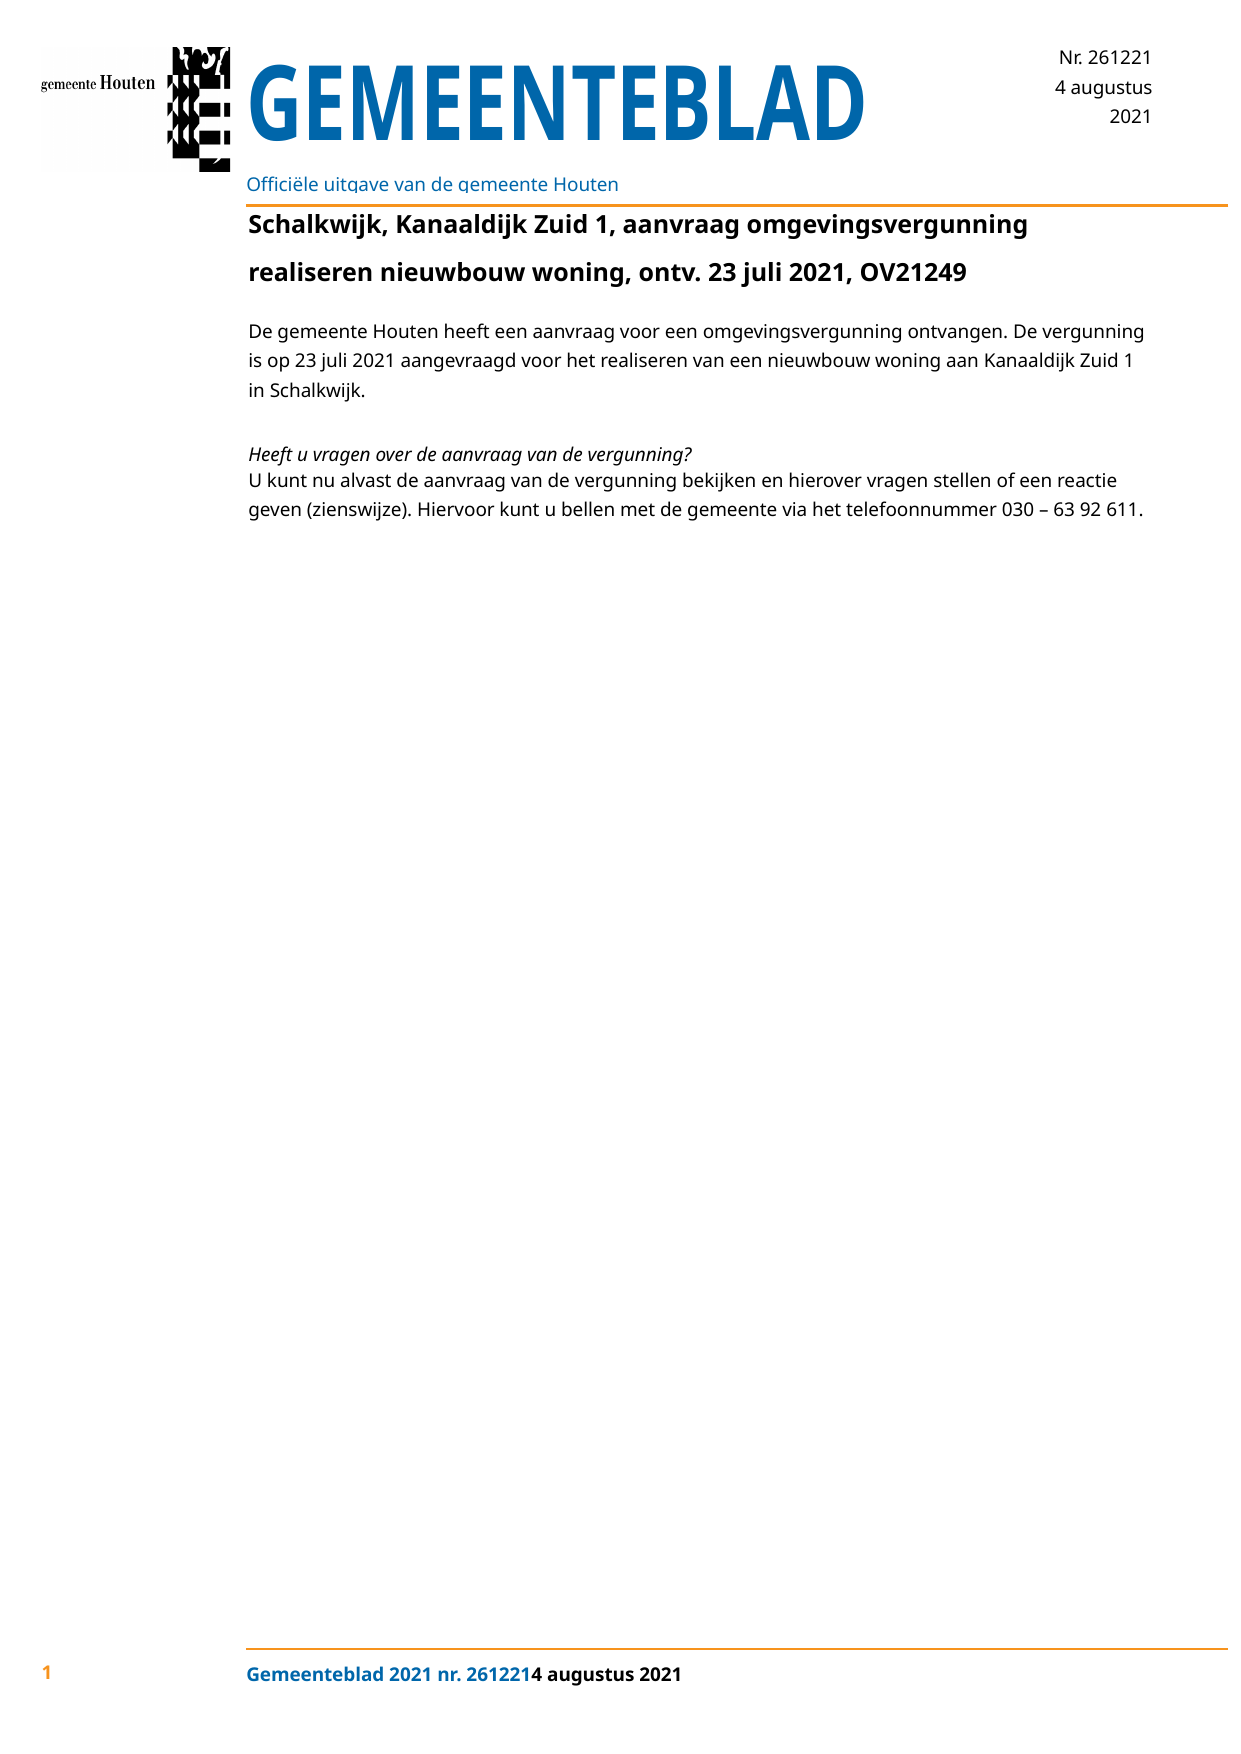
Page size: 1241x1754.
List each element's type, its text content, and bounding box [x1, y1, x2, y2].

text U kunt nu alvast de aanvraag van de vergunning bekijken en hierover vragen stellen of een reactie geven (zienswijze). Hiervoor kunt u bellen met de gemeente via het telefoonnummer 030 – 63 92 611. [248, 467, 1152, 522]
text Heeft u vragen over de aanvraag van de vergunning? [248, 441, 1152, 467]
picture [41, 47, 231, 172]
text De gemeente Houten heeft een aanvraag voor een omgevingsvergunning ontvangen. De vergunning is op 23 juli 2021 aangevraagd voor het realiseren van een nieuwbouw woning aan Kanaaldijk Zuid 1 in Schalkwijk. [248, 318, 1152, 403]
text Schalkwijk, Kanaaldijk Zuid 1, aanvraag omgevingsvergunning realiseren nieuwbouw woning, ontv. 23 juli 2021, OV21249 [248, 207, 1152, 288]
